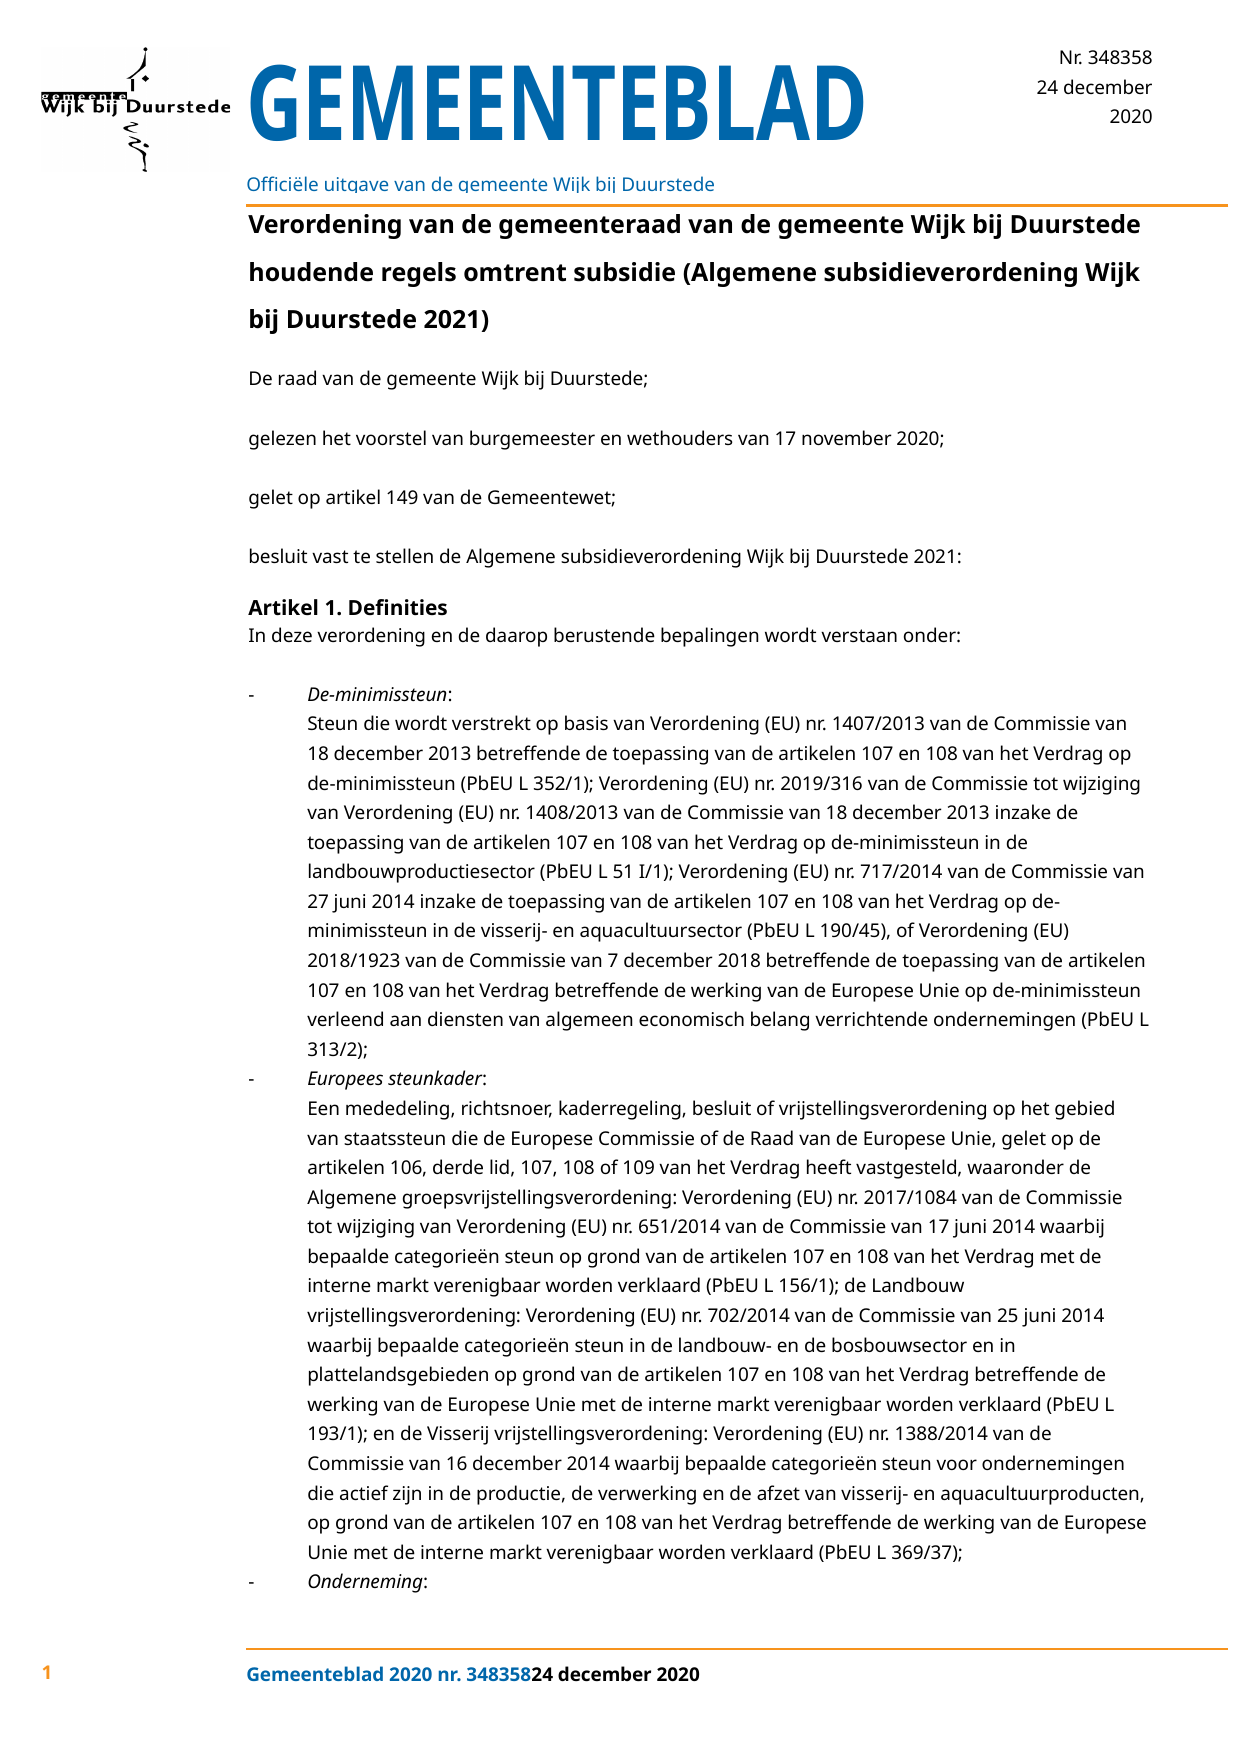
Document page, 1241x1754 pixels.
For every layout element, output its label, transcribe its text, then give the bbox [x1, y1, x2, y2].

list De-minimissteun: [248, 681, 1152, 707]
text Artikel 1. Definities [248, 593, 1152, 622]
list Onderneming: [248, 1568, 1152, 1594]
text gelet op artikel 149 van de Gemeentewet; [248, 484, 1152, 509]
text besluit vast te stellen de Algemene subsidieverordening Wijk bij Duurstede 2021: [248, 543, 1152, 569]
text De raad van de gemeente Wijk bij Duurstede; [248, 366, 1152, 391]
picture [41, 47, 231, 172]
text gelezen het voorstel van burgemeester en wethouders van 17 november 2020; [248, 425, 1152, 450]
text Verordening van de gemeenteraad van de gemeente Wijk bij Duurstede houdende regels omtrent subsidie (Algemene subsidieverordening Wijk bij Duurstede 2021) [248, 207, 1152, 336]
list Steun die wordt verstrekt op basis van Verordening (EU) nr. 1407/2013 van de Commissie van 18 december 2013 betreffende de toepassing van de artikelen 107 en 108 van het Verdrag op de-minimissteun (PbEU L 352/1); Verordening (EU) nr. 2019/316 van de Commissie tot wijziging van Verordening (EU) nr. 1408/2013 van de Commissie van 18 december 2013 inzake de toepassing van de artikelen 107 en 108 van het Verdrag op de-minimissteun in de landbouwproductiesector (PbEU L 51 I/1); Verordening (EU) nr. 717/2014 van de Commissie van 27 juni 2014 inzake de toepassing van de artikelen 107 en 108 van het Verdrag op de-minimissteun in de visserij- en aquacultuursector (PbEU L 190/45), of Verordening (EU) 2018/1923 van de Commissie van 7 december 2018 betreffende de toepassing van de artikelen 107 en 108 van het Verdrag betreffende de werking van de Europese Unie op de-minimissteun verleend aan diensten van algemeen economisch belang verrichtende ondernemingen (PbEU L 313/2); [248, 711, 1152, 1062]
list Europees steunkader: [248, 1066, 1152, 1091]
text In deze verordening en de daarop berustende bepalingen wordt verstaan onder: [248, 622, 1152, 648]
list Een mededeling, richtsnoer, kaderregeling, besluit of vrijstellingsverordening op het gebied van staatssteun die de Europese Commissie of de Raad van de Europese Unie, gelet op de artikelen 106, derde lid, 107, 108 of 109 van het Verdrag heeft vastgesteld, waaronder de Algemene groepsvrijstellingsverordening: Verordening (EU) nr. 2017/1084 van de Commissie tot wijziging van Verordening (EU) nr. 651/2014 van de Commissie van 17 juni 2014 waarbij bepaalde categorieën steun op grond van de artikelen 107 en 108 van het Verdrag met de interne markt verenigbaar worden verklaard (PbEU L 156/1); de Landbouw vrijstellingsverordening: Verordening (EU) nr. 702/2014 van de Commissie van 25 juni 2014 waarbij bepaalde categorieën steun in de landbouw- en de bosbouwsector en in plattelandsgebieden op grond van de artikelen 107 en 108 van het Verdrag betreffende de werking van de Europese Unie met de interne markt verenigbaar worden verklaard (PbEU L 193/1); en de Visserij vrijstellingsverordening: Verordening (EU) nr. 1388/2014 van de Commissie van 16 december 2014 waarbij bepaalde categorieën steun voor ondernemingen die actief zijn in de productie, de verwerking en de afzet van visserij- en aquacultuurproducten, op grond van de artikelen 107 en 108 van het Verdrag betreffende de werking van de Europese Unie met de interne markt verenigbaar worden verklaard (PbEU L 369/37); [248, 1095, 1152, 1565]
